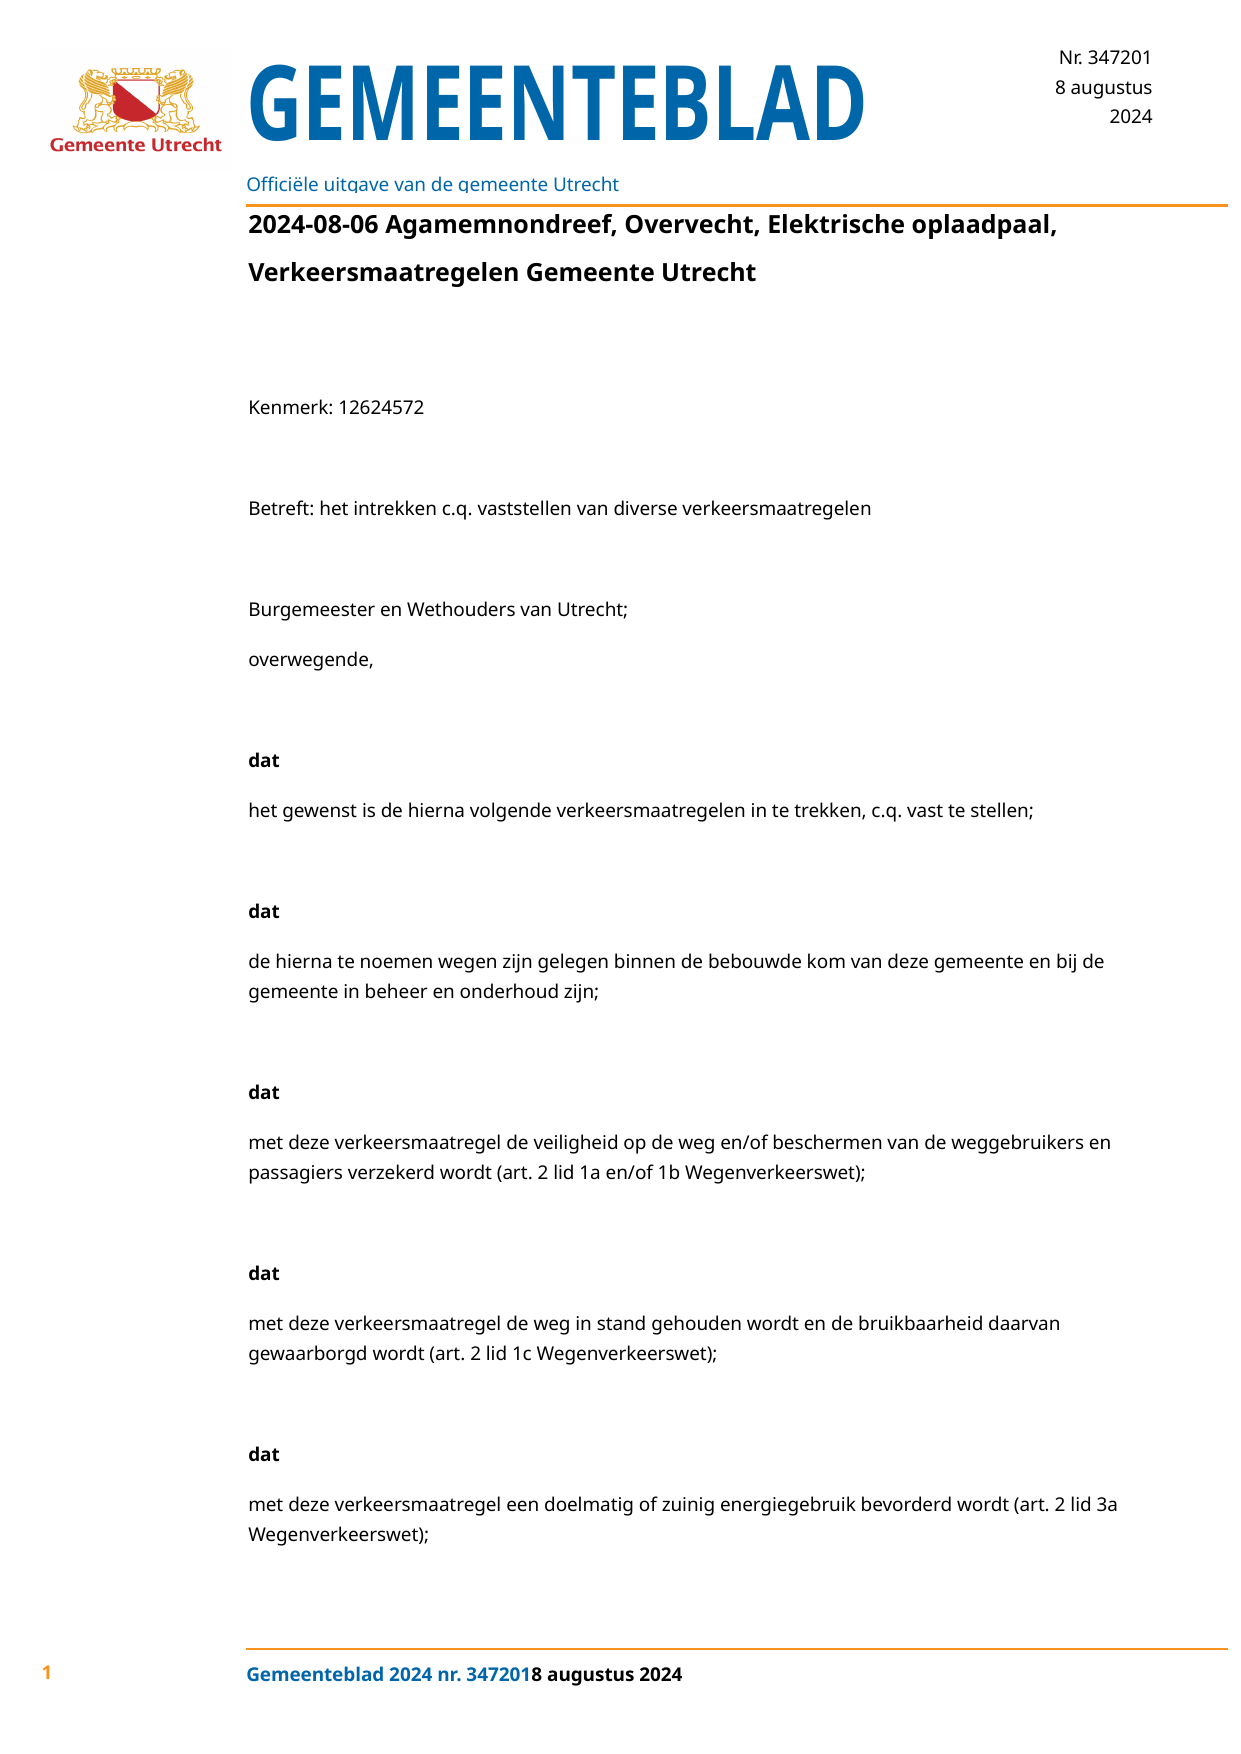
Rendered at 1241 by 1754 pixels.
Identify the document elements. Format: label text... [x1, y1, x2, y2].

text overwegende, [248, 646, 1152, 672]
text dat [248, 747, 1152, 773]
text met deze verkeersmaatregel de weg in stand gehouden wordt en de bruikbaarheid daarvan gewaarborgd wordt (art. 2 lid 1c Wegenverkeerswet); [248, 1310, 1152, 1366]
text dat [248, 1441, 1152, 1466]
text Betreft: het intrekken c.q. vaststellen van diverse verkeersmaatregelen [248, 495, 1152, 521]
text Kenmerk: 12624572 [248, 394, 1152, 420]
text 2024-08-06 Agamemnondreef, Overvecht, Elektrische oplaadpaal, Verkeersmaatregelen Gemeente Utrecht [248, 207, 1152, 288]
text dat [248, 1079, 1152, 1105]
text met deze verkeersmaatregel de veiligheid op de weg en/of beschermen van de weggebruikers en passagiers verzekerd wordt (art. 2 lid 1a en/of 1b Wegenverkeerswet); [248, 1129, 1152, 1185]
text met deze verkeersmaatregel een doelmatig of zuinig energiegebruik bevorderd wordt (art. 2 lid 3a Wegenverkeerswet); [248, 1491, 1152, 1546]
text dat [248, 898, 1152, 924]
text dat [248, 1260, 1152, 1286]
text het gewenst is de hierna volgende verkeersmaatregelen in te trekken, c.q. vast te stellen; [248, 797, 1152, 823]
text de hierna te noemen wegen zijn gelegen binnen de bebouwde kom van deze gemeente en bij de gemeente in beheer en onderhoud zijn; [248, 949, 1152, 1004]
text Burgemeester en Wethouders van Utrecht; [248, 596, 1152, 621]
picture [41, 47, 231, 172]
